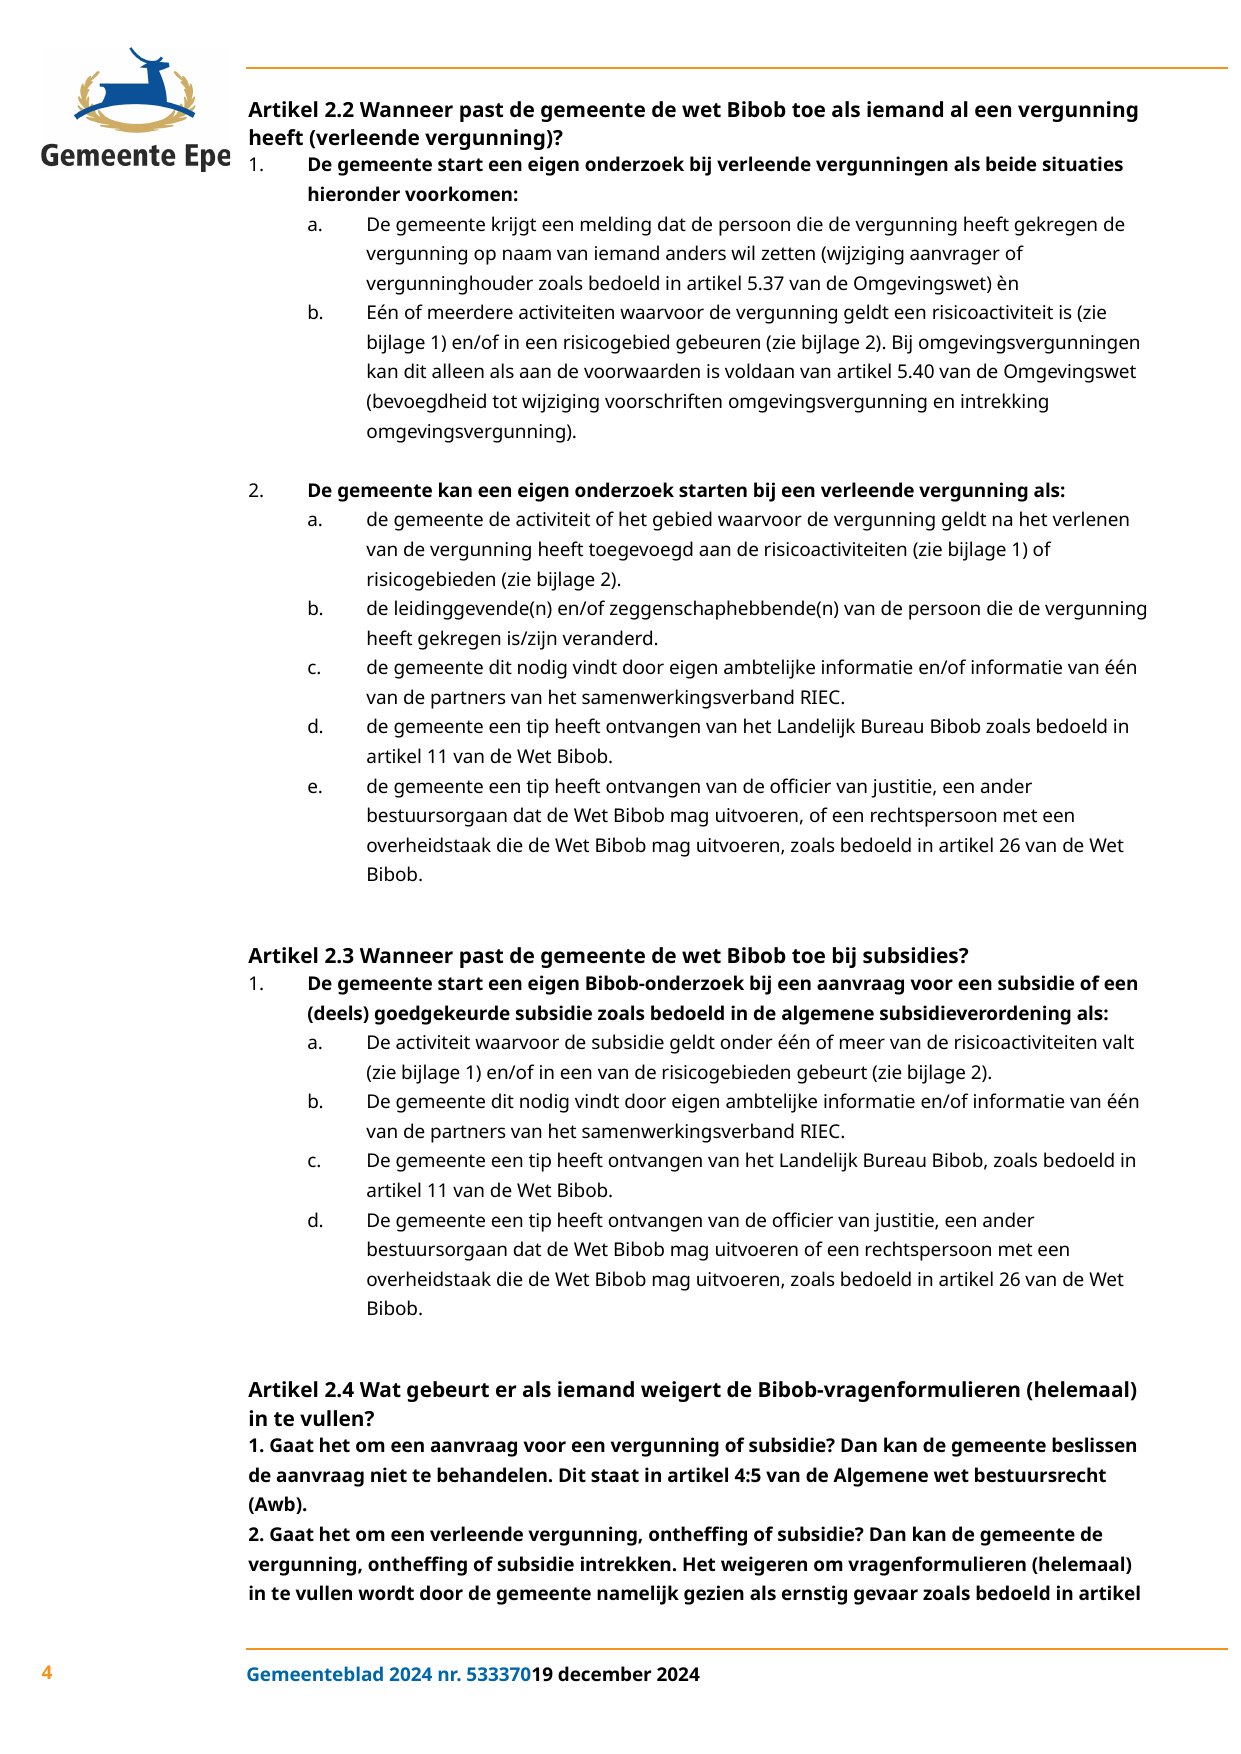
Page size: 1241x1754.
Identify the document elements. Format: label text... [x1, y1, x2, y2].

picture [41, 47, 231, 172]
text 2. Gaat het om een verleende vergunning, ontheffing of subsidie? Dan kan de gemeente de vergunning, ontheffing of subsidie intrekken. Het weigeren om vragenformulieren (helemaal) in te vullen wordt door de gemeente namelijk gezien als ernstig gevaar zoals bedoeld in artikel [248, 1521, 1152, 1606]
list de gemeente een tip heeft ontvangen van het Landelijk Bureau Bibob zoals bedoeld in artikel 11 van de Wet Bibob. [307, 714, 1152, 769]
list Eén of meerdere activiteiten waarvoor de vergunning geldt een risicoactiviteit is (zie bijlage 1) en/of in een risicogebied gebeuren (zie bijlage 2). Bij omgevingsvergunningen kan dit alleen als aan de voorwaarden is voldaan van artikel 5.40 van de Omgevingswet (bevoegdheid tot wijziging voorschriften omgevingsvergunning en intrekking omgevingsvergunning). [307, 299, 1152, 444]
text Artikel 2.2 Wanneer past de gemeente de wet Bibob toe als iemand al een vergunning heeft (verleende vergunning)? [248, 95, 1152, 152]
text Artikel 2.3 Wanneer past de gemeente de wet Bibob toe bij subsidies? [248, 942, 1152, 970]
list De gemeente start een eigen onderzoek bij verleende vergunningen als beide situaties hieronder voorkomen: [248, 152, 1152, 207]
text 1. Gaat het om een aanvraag voor een vergunning of subsidie? Dan kan de gemeente beslissen de aanvraag niet te behandelen. Dit staat in artikel 4:5 van de Algemene wet bestuursrecht (Awb). [248, 1432, 1152, 1517]
list de gemeente dit nodig vindt door eigen ambtelijke informatie en/of informatie van één van de partners van het samenwerkingsverband RIEC. [307, 654, 1152, 710]
list De gemeente start een eigen Bibob-onderzoek bij een aanvraag voor een subsidie of een (deels) goedgekeurde subsidie zoals bedoeld in de algemene subsidieverordening als: [248, 970, 1152, 1025]
list De gemeente kan een eigen onderzoek starten bij een verleende vergunning als: [248, 477, 1152, 503]
list De activiteit waarvoor de subsidie geldt onder één of meer van de risicoactiviteiten valt (zie bijlage 1) en/of in een van de risicogebieden gebeurt (zie bijlage 2). [307, 1029, 1152, 1084]
list de gemeente een tip heeft ontvangen van de officier van justitie, een ander bestuursorgaan dat de Wet Bibob mag uitvoeren, of een rechtspersoon met een overheidstaak die de Wet Bibob mag uitvoeren, zoals bedoeld in artikel 26 van de Wet Bibob. [307, 773, 1152, 887]
list De gemeente een tip heeft ontvangen van de officier van justitie, een ander bestuursorgaan dat de Wet Bibob mag uitvoeren of een rechtspersoon met een overheidstaak die de Wet Bibob mag uitvoeren, zoals bedoeld in artikel 26 van de Wet Bibob. [307, 1207, 1152, 1321]
list de gemeente de activiteit of het gebied waarvoor de vergunning geldt na het verlenen van de vergunning heeft toegevoegd aan de risicoactiviteiten (zie bijlage 1) of risicogebieden (zie bijlage 2). [307, 507, 1152, 592]
list De gemeente dit nodig vindt door eigen ambtelijke informatie en/of informatie van één van de partners van het samenwerkingsverband RIEC. [307, 1088, 1152, 1144]
list De gemeente krijgt een melding dat de persoon die de vergunning heeft gekregen de vergunning op naam van iemand anders wil zetten (wijziging aanvrager of vergunninghouder zoals bedoeld in artikel 5.37 van de Omgevingswet) èn [307, 211, 1152, 296]
list De gemeente een tip heeft ontvangen van het Landelijk Bureau Bibob, zoals bedoeld in artikel 11 van de Wet Bibob. [307, 1148, 1152, 1203]
text Artikel 2.4 Wat gebeurt er als iemand weigert de Bibob-vragenformulieren (helemaal) in te vullen? [248, 1376, 1152, 1432]
list de leidinggevende(n) en/of zeggenschaphebbende(n) van de persoon die de vergunning heeft gekregen is/zijn veranderd. [307, 595, 1152, 651]
